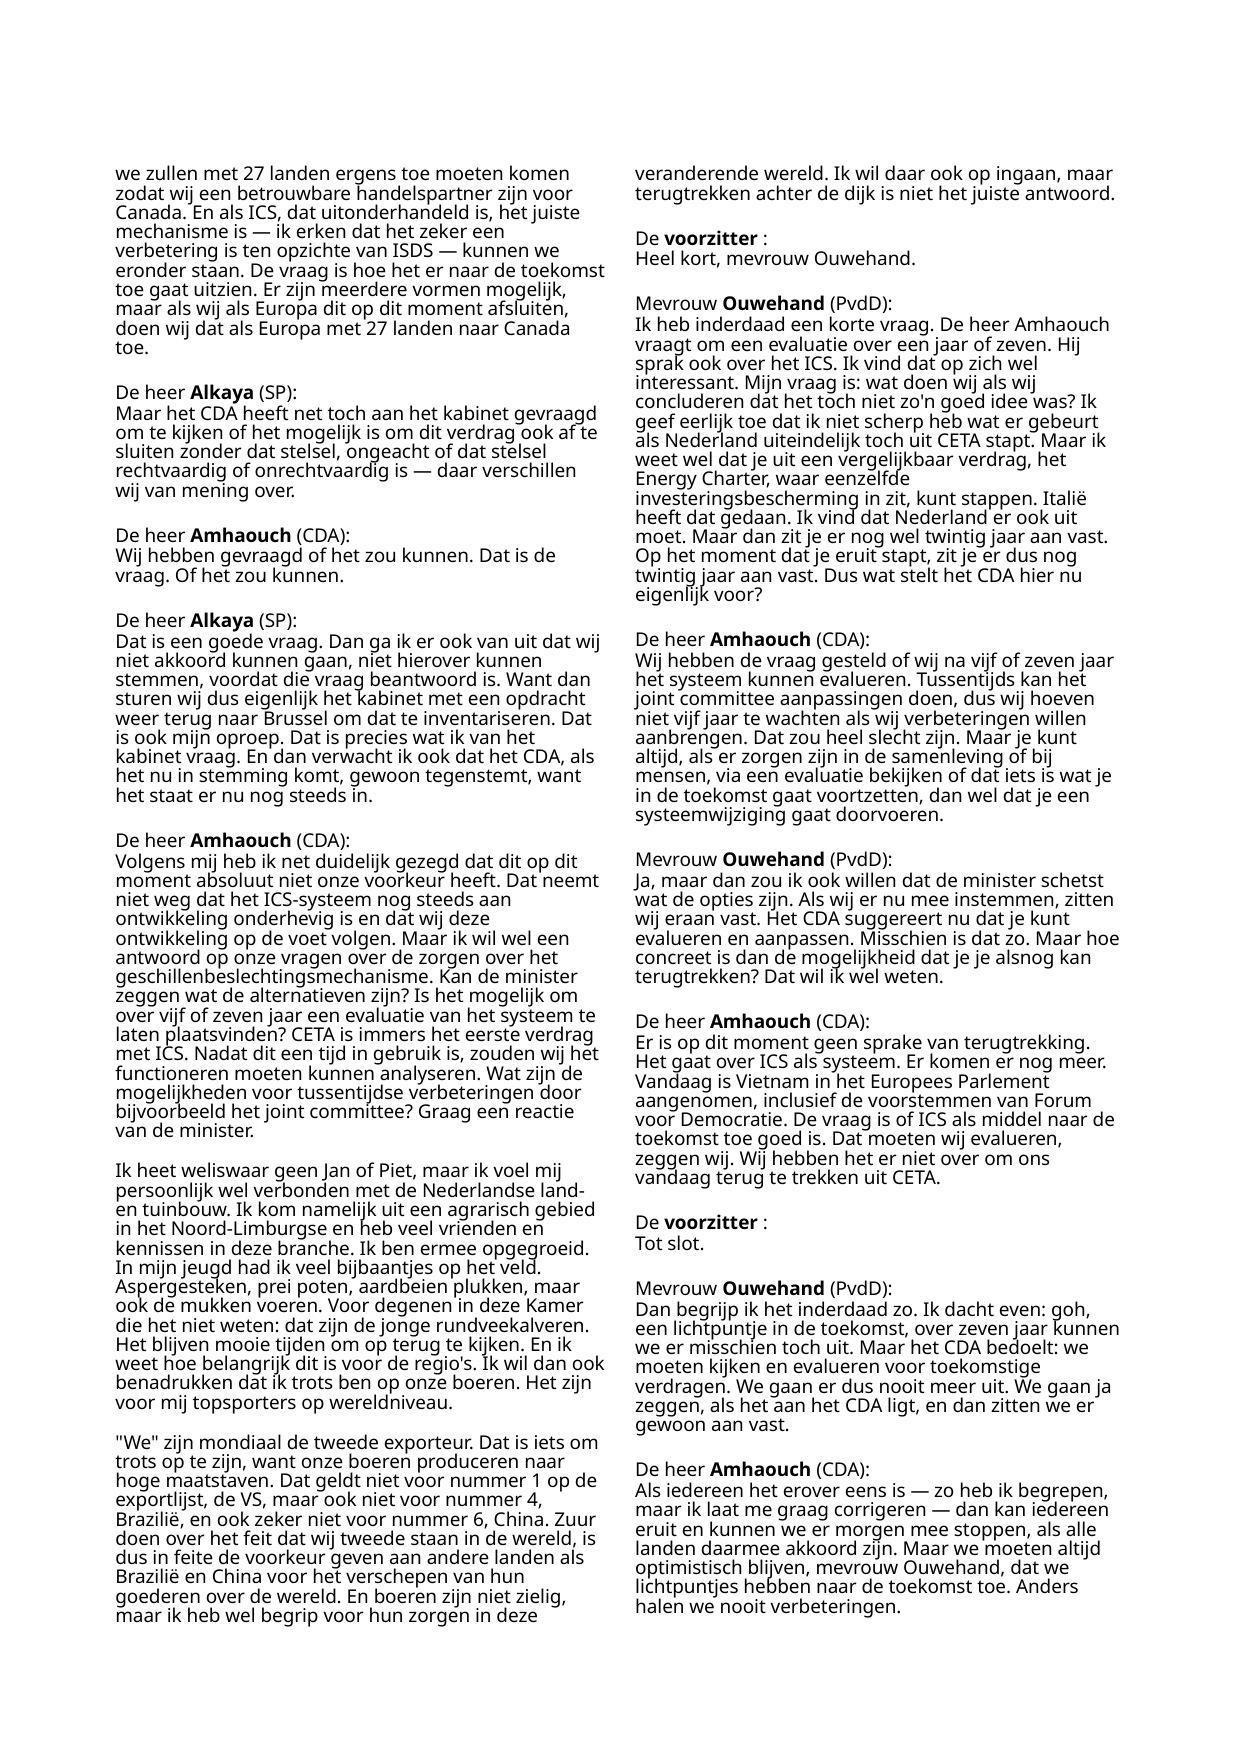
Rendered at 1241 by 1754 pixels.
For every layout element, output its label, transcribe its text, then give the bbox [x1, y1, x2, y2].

text Dat is een goede vraag. Dan ga ik er ook van uit dat wij niet akkoord kunnen gaan, niet hierover kunnen stemmen, voordat die vraag beantwoord is. Want dan sturen wij dus eigenlijk het kabinet met een opdracht weer terug naar Brussel om dat te inventariseren. Dat is ook mijn oproep. Dat is precies wat ik van het kabinet vraag. En dan verwacht ik ook dat het CDA, als het nu in stemming komt, gewoon tegenstemt, want het staat er nu nog steeds in. [115, 633, 605, 806]
text De heer Alkaya (SP): [115, 607, 605, 633]
text Mevrouw Ouwehand (PvdD): [635, 846, 1125, 872]
text Mevrouw Ouwehand (PvdD): [635, 291, 1125, 316]
text De voorzitter : [635, 225, 1125, 250]
text De heer Amhaouch (CDA): [115, 522, 605, 547]
text Als iedereen het erover eens is — zo heb ik begrepen, maar ik laat me graag corrigeren — dan kan iedereen eruit en kunnen we er morgen mee stoppen, als alle landen daarmee akkoord zijn. Maar we moeten altijd optimistisch blijven, mevrouw Ouwehand, dat we lichtpuntjes hebben naar de toekomst toe. Anders halen we nooit verbeteringen. [635, 1482, 1125, 1617]
text "We" zijn mondiaal de tweede exporteur. Dat is iets om trots op te zijn, want onze boeren produceren naar hoge maatstaven. Dat geldt niet voor nummer 1 op de exportlijst, de VS, maar ook niet voor nummer 4, Brazilië, en ook zeker niet voor nummer 6, China. Zuur doen over het feit dat wij tweede staan in de wereld, is dus in feite de voorkeur geven aan andere landen als Brazilië en China voor het verschepen van hun goederen over de wereld. En boeren zijn niet zielig, maar ik heb wel begrip voor hun zorgen in deze [115, 1434, 605, 1626]
text De heer Amhaouch (CDA): [635, 1008, 1125, 1034]
text Heel kort, mevrouw Ouwehand. [635, 250, 1125, 270]
text Volgens mij heb ik net duidelijk gezegd dat dit op dit moment absoluut niet onze voorkeur heeft. Dat neemt niet weg dat het ICS-systeem nog steeds aan ontwikkeling onderhevig is en dat wij deze ontwikkeling op de voet volgen. Maar ik wil wel een antwoord op onze vragen over de zorgen over het geschillenbeslechtingsmechanisme. Kan de minister zeggen wat de alternatieven zijn? Is het mogelijk om over vijf of zeven jaar een evaluatie van het systeem te laten plaatsvinden? CETA is immers het eerste verdrag met ICS. Nadat dit een tijd in gebruik is, zouden wij het functioneren moeten kunnen analyseren. Wat zijn de mogelijkheden voor tussentijdse verbeteringen door bijvoorbeeld het joint committee? Graag een reactie van de minister. [115, 853, 605, 1142]
text De heer Amhaouch (CDA): [635, 1456, 1125, 1482]
text we zullen met 27 landen ergens toe moeten komen zodat wij een betrouwbare handelspartner zijn voor Canada. En als ICS, dat uitonderhandeld is, het juiste mechanisme is — ik erken dat het zeker een verbetering is ten opzichte van ISDS — kunnen we eronder staan. De vraag is hoe het er naar de toekomst toe gaat uitzien. Er zijn meerdere vormen mogelijk, maar als wij als Europa dit op dit moment afsluiten, doen wij dat als Europa met 27 landen naar Canada toe. [115, 165, 605, 358]
text De heer Amhaouch (CDA): [635, 626, 1125, 652]
text Wij hebben gevraagd of het zou kunnen. Dat is de vraag. Of het zou kunnen. [115, 547, 605, 586]
text Ik heet weliswaar geen Jan of Piet, maar ik voel mij persoonlijk wel verbonden met de Nederlandse land- en tuinbouw. Ik kom namelijk uit een agrarisch gebied in het Noord-Limburgse en heb veel vrienden en kennissen in deze branche. Ik ben ermee opgegroeid. In mijn jeugd had ik veel bijbaantjes op het veld. Aspergesteken, prei poten, aardbeien plukken, maar ook de mukken voeren. Voor degenen in deze Kamer die het niet weten: dat zijn de jonge rundveekalveren. Het blijven mooie tijden om op terug te kijken. En ik weet hoe belangrijk dit is voor de regio's. Ik wil dan ook benadrukken dat ik trots ben op onze boeren. Het zijn voor mij topsporters op wereldniveau. [115, 1162, 605, 1413]
text De heer Amhaouch (CDA): [115, 827, 605, 853]
text veranderende wereld. Ik wil daar ook op ingaan, maar terugtrekken achter de dijk is niet het juiste antwoord. [635, 165, 1125, 204]
text Maar het CDA heeft net toch aan het kabinet gevraagd om te kijken of het mogelijk is om dit verdrag ook af te sluiten zonder dat stelsel, ongeacht of dat stelsel rechtvaardig of onrechtvaardig is — daar verschillen wij van mening over. [115, 404, 605, 501]
text Er is op dit moment geen sprake van terugtrekking. Het gaat over ICS als systeem. Er komen er nog meer. Vandaag is Vietnam in het Europees Parlement aangenomen, inclusief de voorstemmen van Forum voor Democratie. De vraag is of ICS als middel naar de toekomst toe goed is. Dat moeten wij evalueren, zeggen wij. Wij hebben het er niet over om ons vandaag terug te trekken uit CETA. [635, 1034, 1125, 1188]
text Dan begrijp ik het inderdaad zo. Ik dacht even: goh, een lichtpuntje in de toekomst, over zeven jaar kunnen we er misschien toch uit. Maar het CDA bedoelt: we moeten kijken en evalueren voor toekomstige verdragen. We gaan er dus nooit meer uit. We gaan ja zeggen, als het aan het CDA ligt, en dan zitten we er gewoon aan vast. [635, 1301, 1125, 1436]
text De voorzitter : [635, 1209, 1125, 1235]
text Tot slot. [635, 1235, 1125, 1254]
text Mevrouw Ouwehand (PvdD): [635, 1275, 1125, 1301]
text De heer Alkaya (SP): [115, 379, 605, 404]
text Ik heb inderdaad een korte vraag. De heer Amhaouch vraagt om een evaluatie over een jaar of zeven. Hij sprak ook over het ICS. Ik vind dat op zich wel interessant. Mijn vraag is: wat doen wij als wij concluderen dat het toch niet zo'n goed idee was? Ik geef eerlijk toe dat ik niet scherp heb wat er gebeurt als Nederland uiteindelijk toch uit CETA stapt. Maar ik weet wel dat je uit een vergelijkbaar verdrag, het Energy Charter, waar eenzelfde investeringsbescherming in zit, kunt stappen. Italië heeft dat gedaan. Ik vind dat Nederland er ook uit moet. Maar dan zit je er nog wel twintig jaar aan vast. Op het moment dat je eruit stapt, zit je er dus nog twintig jaar aan vast. Dus wat stelt het CDA hier nu eigenlijk voor? [635, 316, 1125, 605]
text Wij hebben de vraag gesteld of wij na vijf of zeven jaar het systeem kunnen evalueren. Tussentijds kan het joint committee aanpassingen doen, dus wij hoeven niet vijf jaar te wachten als wij verbeteringen willen aanbrengen. Dat zou heel slecht zijn. Maar je kunt altijd, als er zorgen zijn in de samenleving of bij mensen, via een evaluatie bekijken of dat iets is wat je in de toekomst gaat voortzetten, dan wel dat je een systeemwijziging gaat doorvoeren. [635, 652, 1125, 825]
text Ja, maar dan zou ik ook willen dat de minister schetst wat de opties zijn. Als wij er nu mee instemmen, zitten wij eraan vast. Het CDA suggereert nu dat je kunt evalueren en aanpassen. Misschien is dat zo. Maar hoe concreet is dan de mogelijkheid dat je je alsnog kan terugtrekken? Dat wil ik wel weten. [635, 872, 1125, 987]
